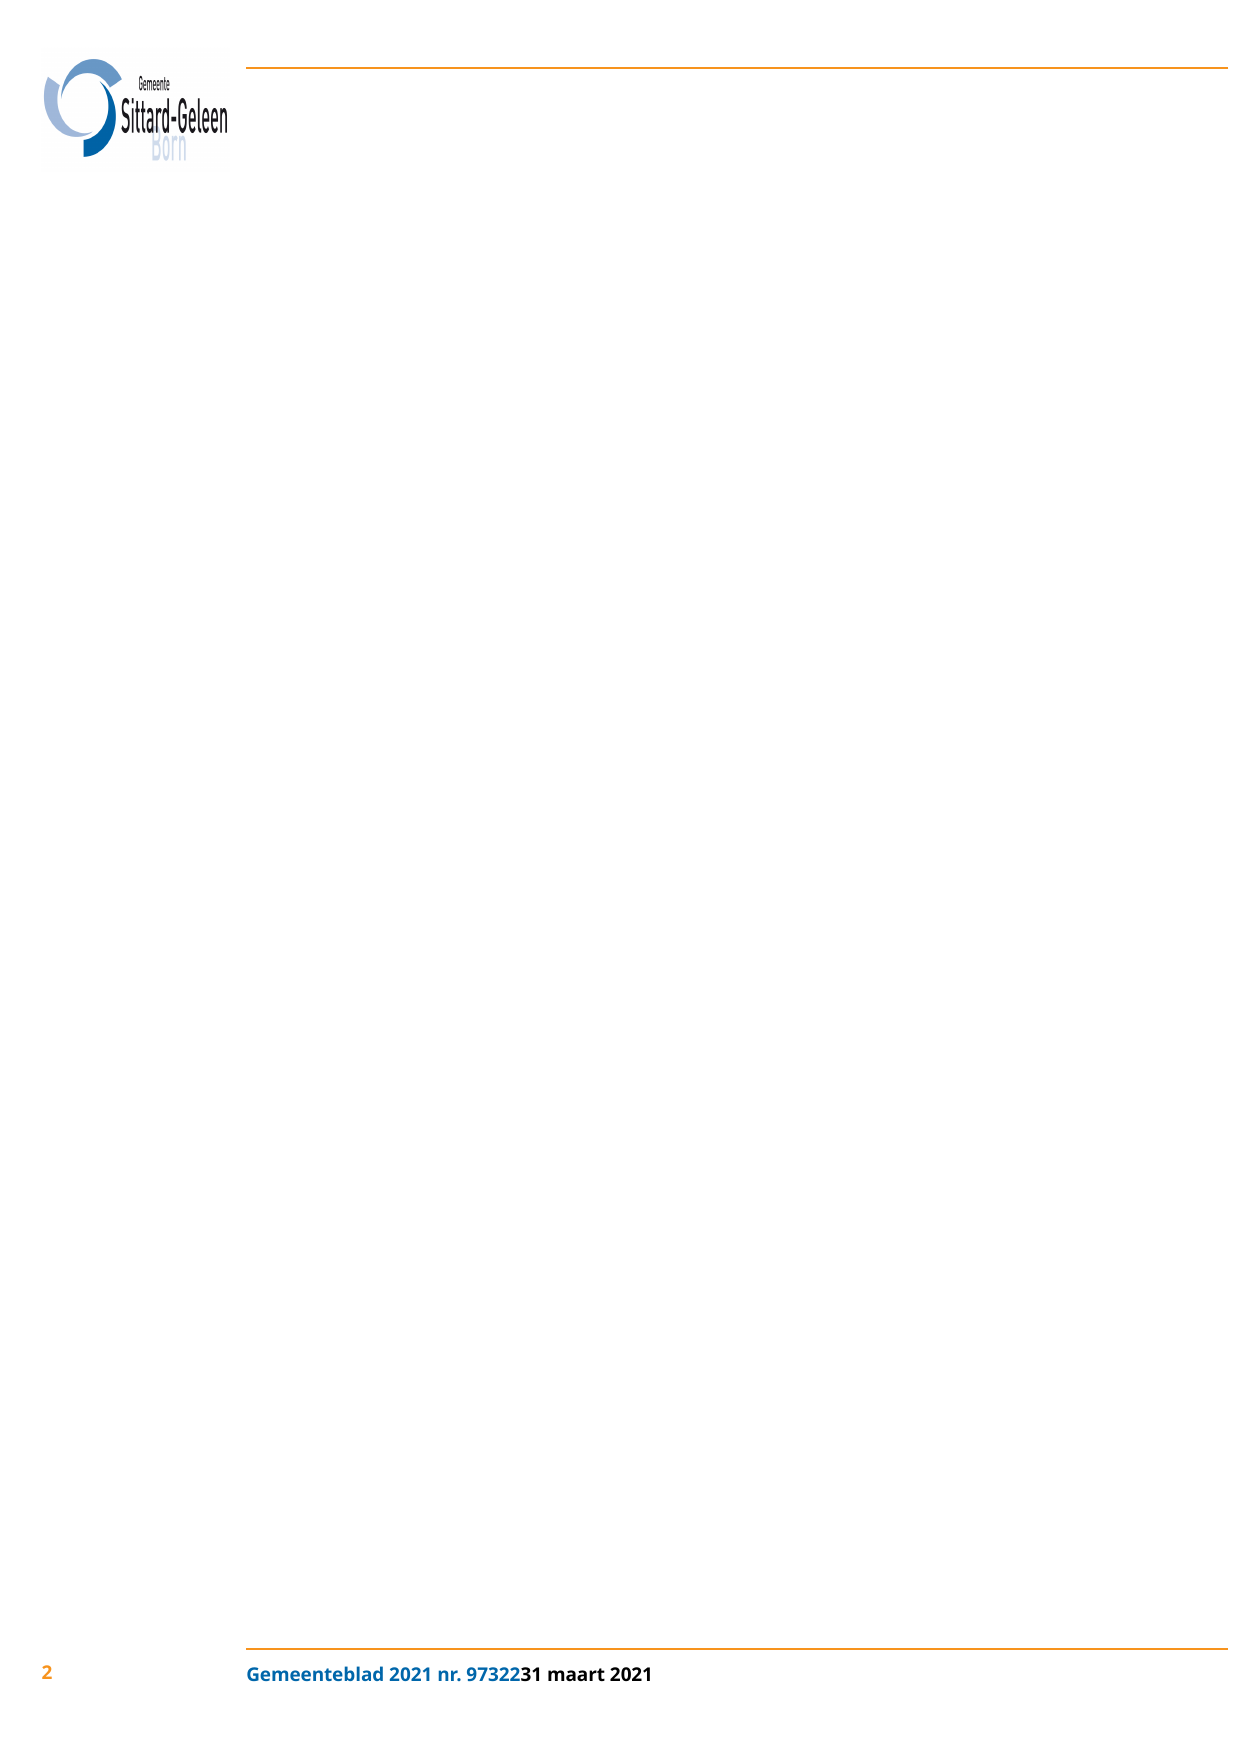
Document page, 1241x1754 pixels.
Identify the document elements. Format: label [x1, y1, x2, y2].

picture [41, 47, 231, 172]
